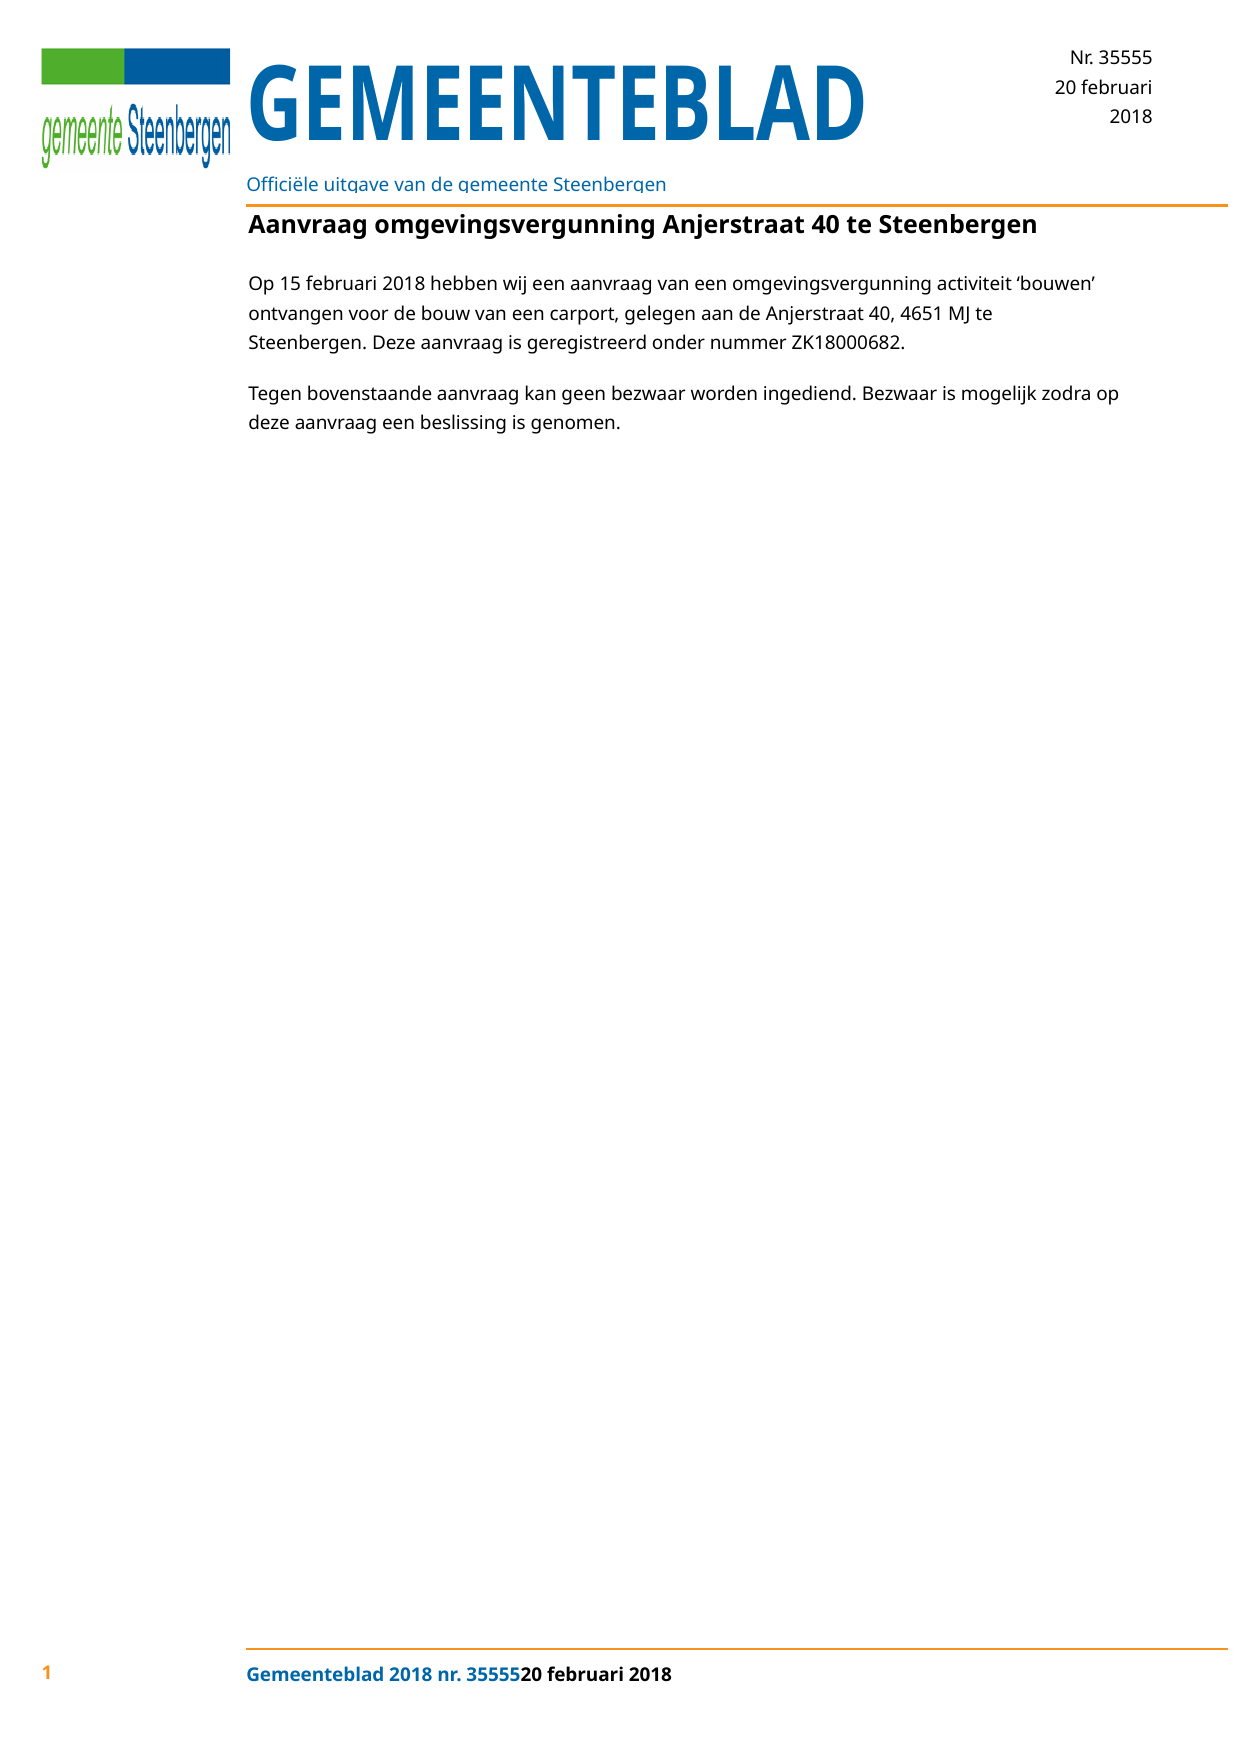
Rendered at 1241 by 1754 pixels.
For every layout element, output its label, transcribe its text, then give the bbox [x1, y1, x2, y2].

picture [41, 47, 231, 172]
text Tegen bovenstaande aanvraag kan geen bezwaar worden ingediend. Bezwaar is mogelijk zodra op deze aanvraag een beslissing is genomen. [248, 380, 1152, 435]
text Op 15 februari 2018 hebben wij een aanvraag van een omgevingsvergunning activiteit ‘bouwen’ ontvangen voor de bouw van een carport, gelegen aan de Anjerstraat 40, 4651 MJ te Steenbergen. Deze aanvraag is geregistreerd onder nummer ZK18000682. [248, 270, 1152, 355]
text Aanvraag omgevingsvergunning Anjerstraat 40 te Steenbergen [248, 207, 1152, 241]
